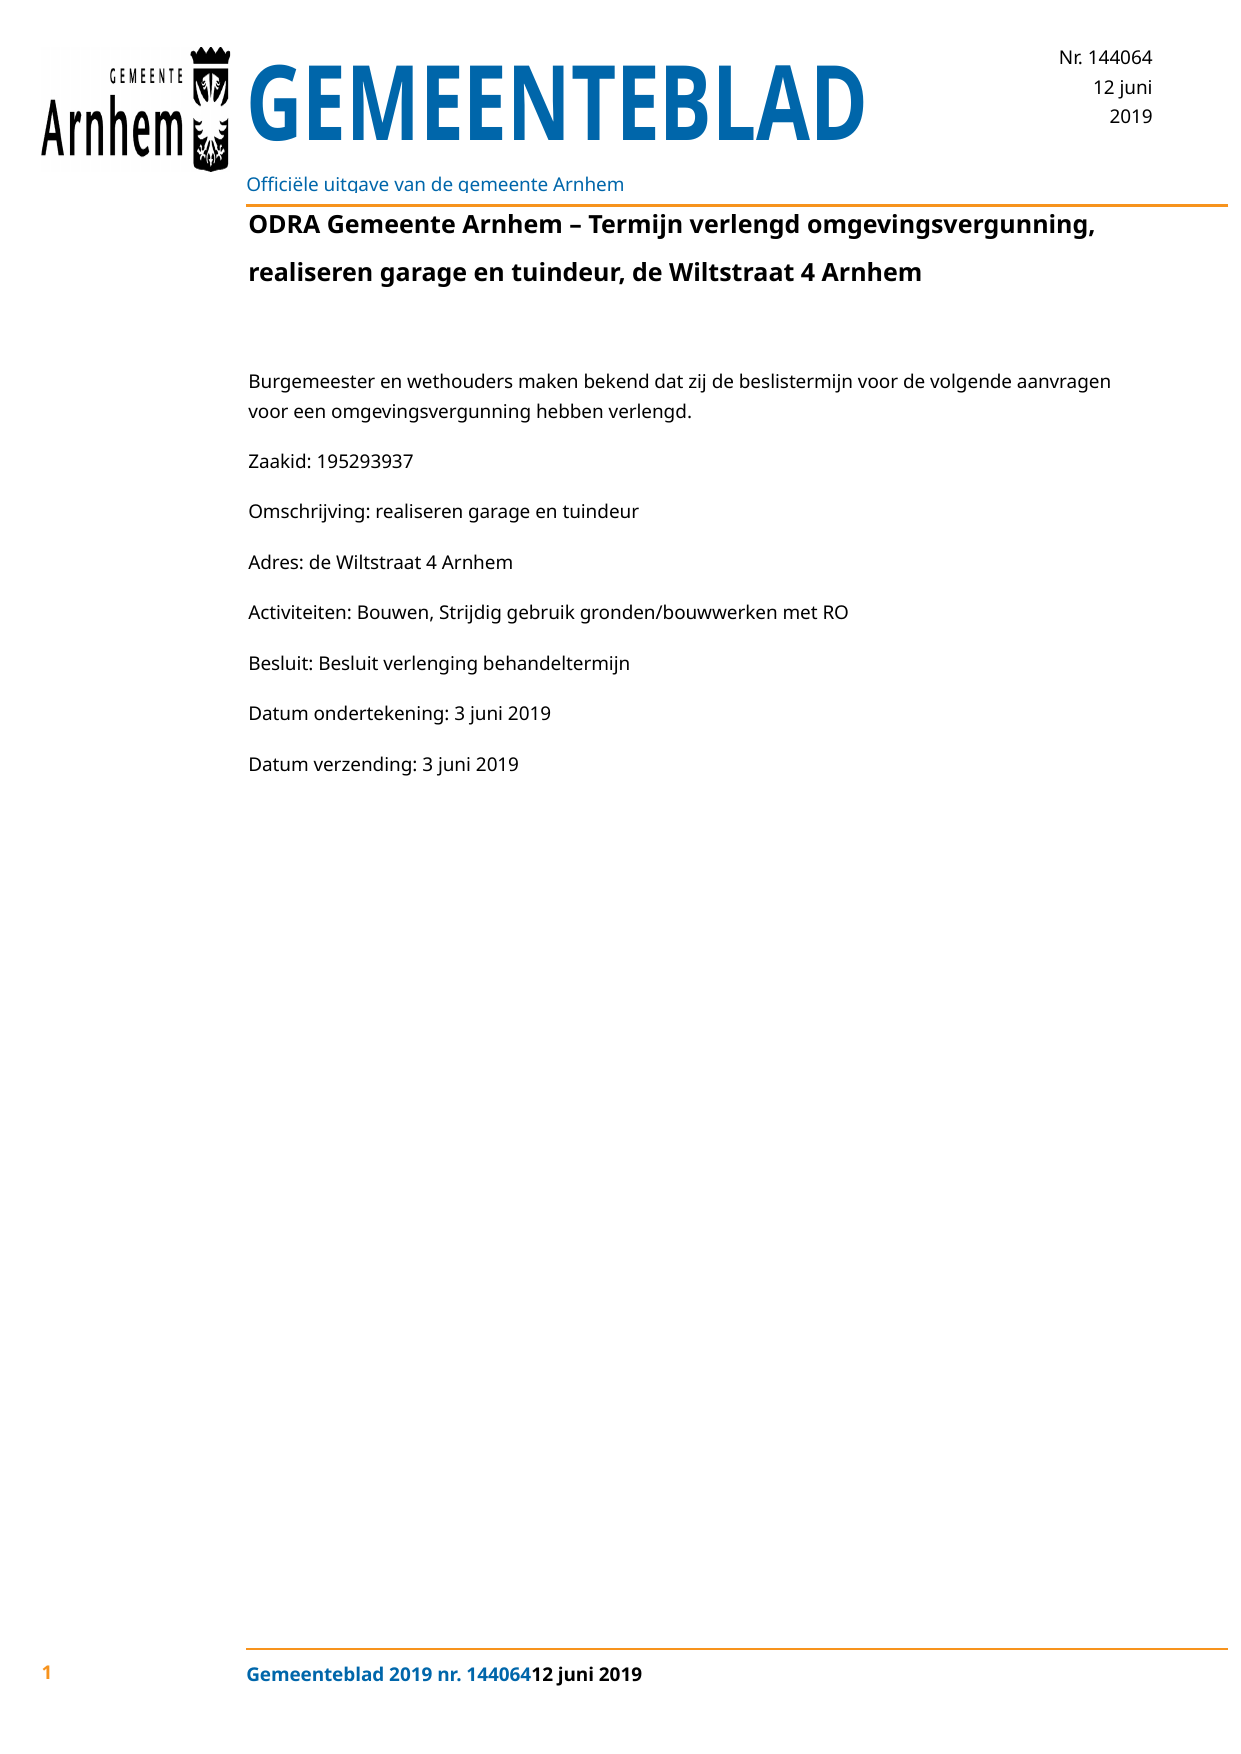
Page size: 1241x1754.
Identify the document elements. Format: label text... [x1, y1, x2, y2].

text Activiteiten: Bouwen, Strijdig gebruik gronden/bouwwerken met RO [248, 599, 1152, 625]
text ODRA Gemeente Arnhem – Termijn verlengd omgevingsvergunning, realiseren garage en tuindeur, de Wiltstraat 4 Arnhem [248, 207, 1152, 288]
text Besluit: Besluit verlenging behandeltermijn [248, 650, 1152, 676]
text Omschrijving: realiseren garage en tuindeur [248, 499, 1152, 524]
text Adres: de Wiltstraat 4 Arnhem [248, 549, 1152, 575]
text Zaakid: 195293937 [248, 448, 1152, 474]
text Burgemeester en wethouders maken bekend dat zij de beslistermijn voor de volgende aanvragen voor een omgevingsvergunning hebben verlengd. [248, 368, 1152, 424]
text Datum ondertekening: 3 juni 2019 [248, 700, 1152, 726]
picture [41, 47, 231, 172]
text Datum verzending: 3 juni 2019 [248, 751, 1152, 777]
